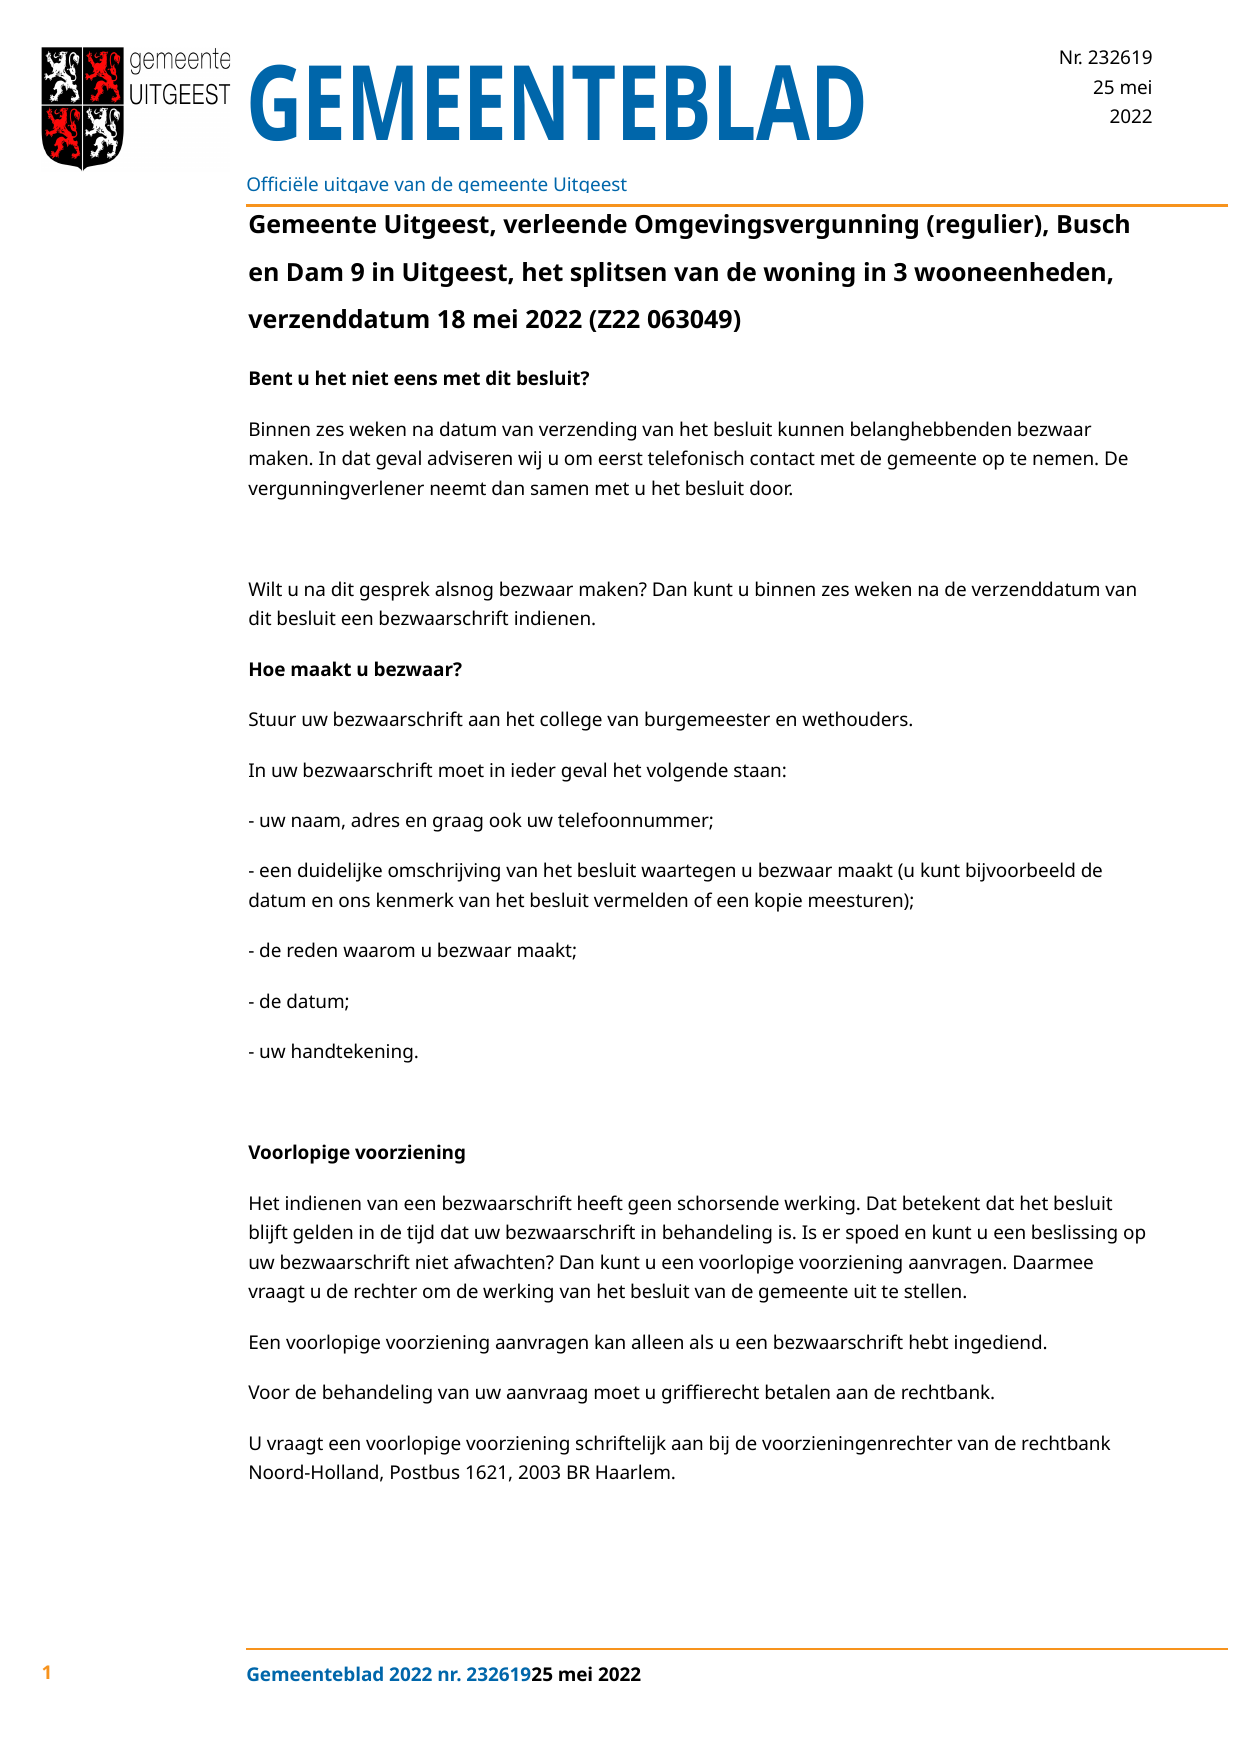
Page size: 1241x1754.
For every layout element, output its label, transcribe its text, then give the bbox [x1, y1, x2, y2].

text Een voorlopige voorziening aanvragen kan alleen als u een bezwaarschrift hebt ingediend. [248, 1329, 1152, 1354]
text Bent u het niet eens met dit besluit? [248, 366, 1152, 391]
text - uw naam, adres en graag ook uw telefoonnummer; [248, 807, 1152, 833]
text Stuur uw bezwaarschrift aan het college van burgemeester en wethouders. [248, 706, 1152, 732]
text Hoe maakt u bezwaar? [248, 656, 1152, 682]
text - de datum; [248, 988, 1152, 1014]
text Wilt u na dit gesprek alsnog bezwaar maken? Dan kunt u binnen zes weken na de verzenddatum van dit besluit een bezwaarschrift indienen. [248, 576, 1152, 631]
text - een duidelijke omschrijving van het besluit waartegen u bezwaar maakt (u kunt bijvoorbeeld de datum en ons kenmerk van het besluit vermelden of een kopie meesturen); [248, 858, 1152, 913]
text Het indienen van een bezwaarschrift heeft geen schorsende werking. Dat betekent dat het besluit blijft gelden in de tijd dat uw bezwaarschrift in behandeling is. Is er spoed en kunt u een beslissing op uw bezwaarschrift niet afwachten? Dan kunt u een voorlopige voorziening aanvragen. Daarmee vraagt u de rechter om de werking van het besluit van de gemeente uit te stellen. [248, 1190, 1152, 1304]
picture [41, 47, 231, 172]
text Voor de behandeling van uw aanvraag moet u griffierecht betalen aan de rechtbank. [248, 1379, 1152, 1405]
text U vraagt een voorlopige voorziening schriftelijk aan bij de voorzieningenrechter van de rechtbank Noord-Holland, Postbus 1621, 2003 BR Haarlem. [248, 1430, 1152, 1485]
text In uw bezwaarschrift moet in ieder geval het volgende staan: [248, 757, 1152, 782]
text - de reden waarom u bezwaar maakt; [248, 938, 1152, 963]
text Gemeente Uitgeest, verleende Omgevingsvergunning (regulier), Busch en Dam 9 in Uitgeest, het splitsen van de woning in 3 wooneenheden, verzenddatum 18 mei 2022 (Z22 063049) [248, 207, 1152, 336]
text Binnen zes weken na datum van verzending van het besluit kunnen belanghebbenden bezwaar maken. In dat geval adviseren wij u om eerst telefonisch contact met de gemeente op te nemen. De vergunningverlener neemt dan samen met u het besluit door. [248, 416, 1152, 501]
text Voorlopige voorziening [248, 1139, 1152, 1165]
text - uw handtekening. [248, 1038, 1152, 1064]
